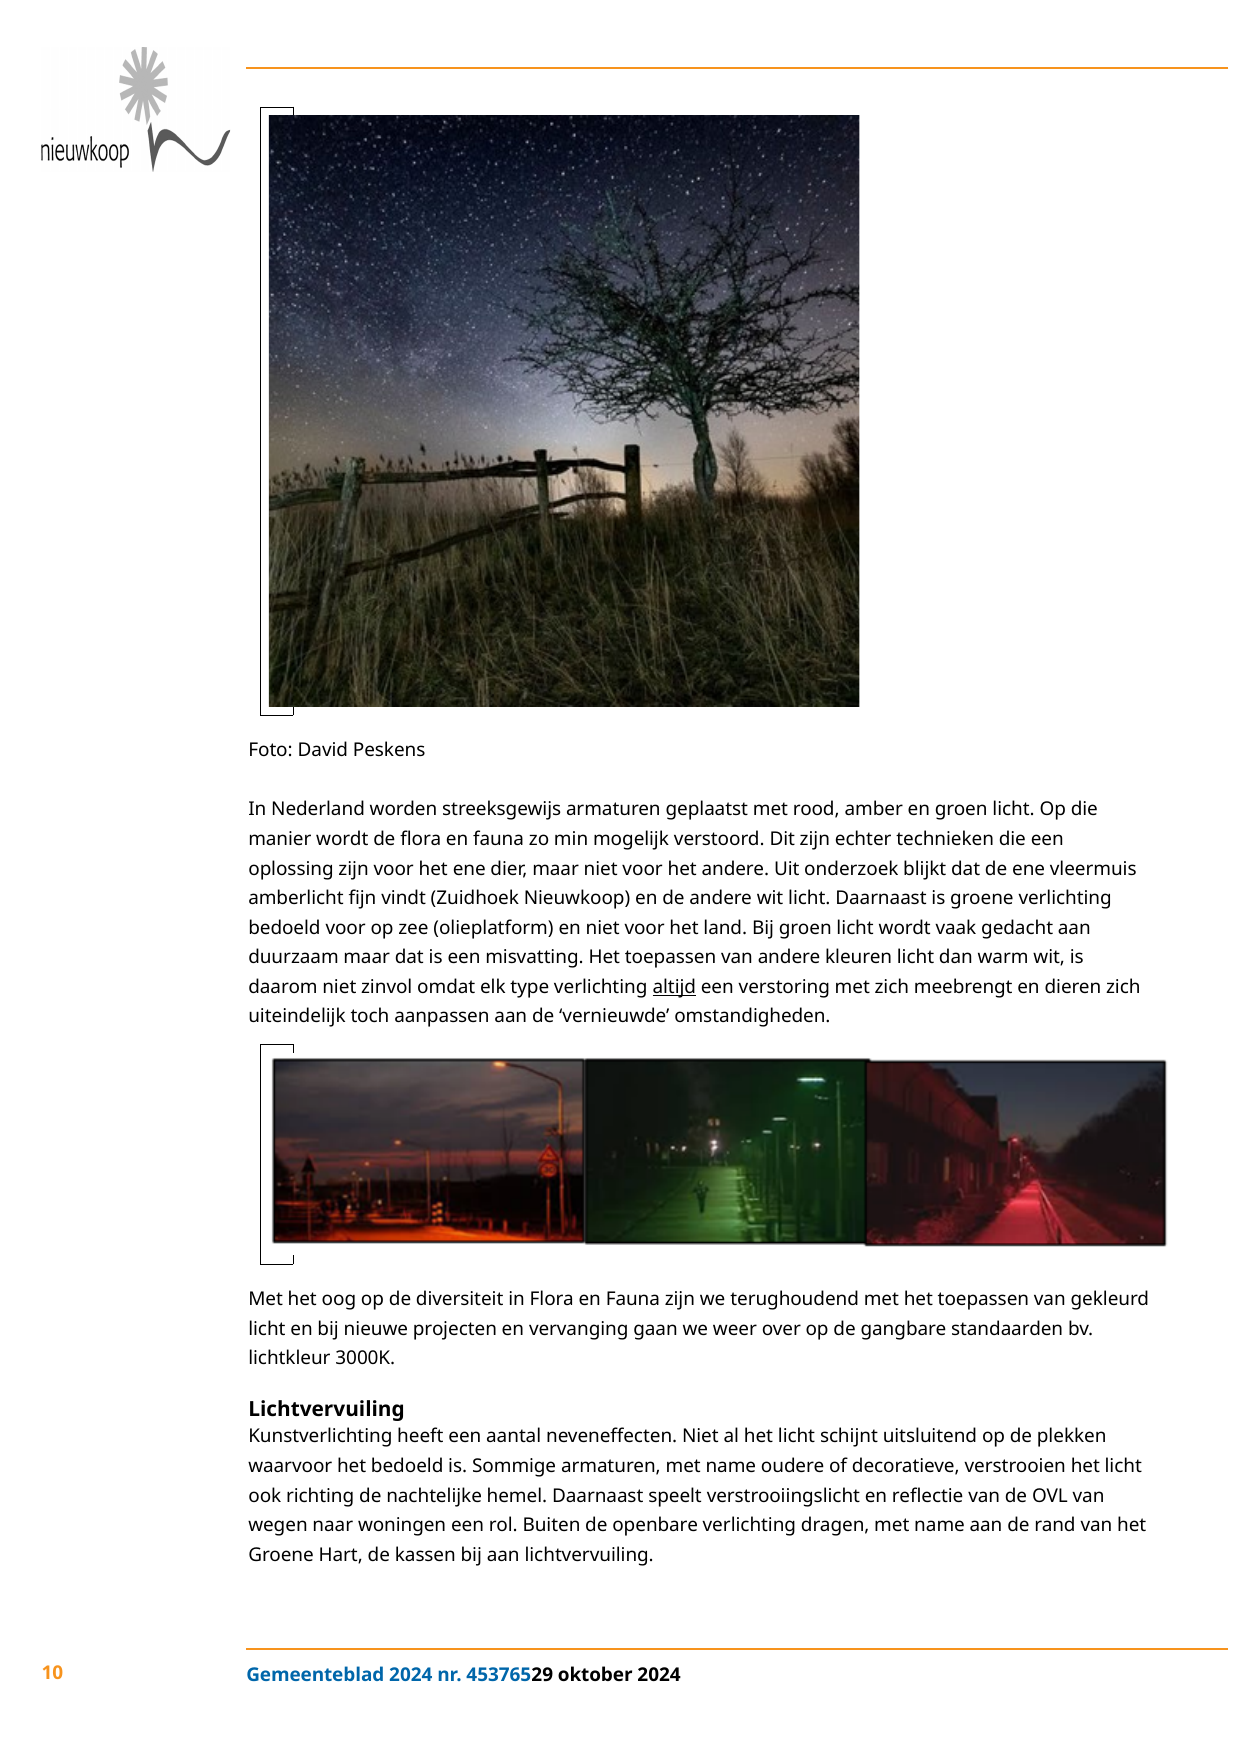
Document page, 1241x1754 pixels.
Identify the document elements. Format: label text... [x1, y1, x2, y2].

text Kunstverlichting heeft een aantal neveneffecten. Niet al het licht schijnt uitsluitend op de plekken waarvoor het bedoeld is. Sommige armaturen, met name oudere of decoratieve, verstrooien het licht ook richting de nachtelijke hemel. Daarnaast speelt verstrooiingslicht en reflectie van de OVL van wegen naar woningen een rol. Buiten de openbare verlichting dragen, met name aan de rand van het Groene Hart, de kassen bij aan lichtvervuiling. [248, 1423, 1152, 1567]
text In Nederland worden streeksgewijs armaturen geplaatst met rood, amber en groen licht. Op die manier wordt de flora en fauna zo min mogelijk verstoord. Dit zijn echter technieken die een oplossing zijn voor het ene dier, maar niet voor het andere. Uit onderzoek blijkt dat de ene vleermuis amberlicht fijn vindt (Zuidhoek Nieuwkoop) en de andere wit licht. Daarnaast is groene verlichting bedoeld voor op zee (olieplatform) en niet voor het land. Bij groen licht wordt vaak gedacht aan duurzaam maar dat is een misvatting. Het toepassen van andere kleuren licht dan warm wit, is daarom niet zinvol omdat elk type verlichting altijd een verstoring met zich meebrengt en dieren zich uiteindelijk toch aanpassen aan de ‘vernieuwde’ omstandigheden. [248, 796, 1152, 1028]
picture [41, 47, 231, 172]
text Lichtvervuiling [248, 1394, 1152, 1423]
picture [268, 115, 860, 707]
text Foto: David Peskens [248, 736, 1152, 762]
table_header Met het oog op de diversiteit in Flora en Fauna zijn we terughoudend met het toepassen van gekleurd licht en bij nieuwe projecten en vervanging gaan we weer over op de gangbare standaarden bv. lichtkleur 3000K. [248, 1285, 1152, 1370]
picture [268, 1053, 1173, 1255]
